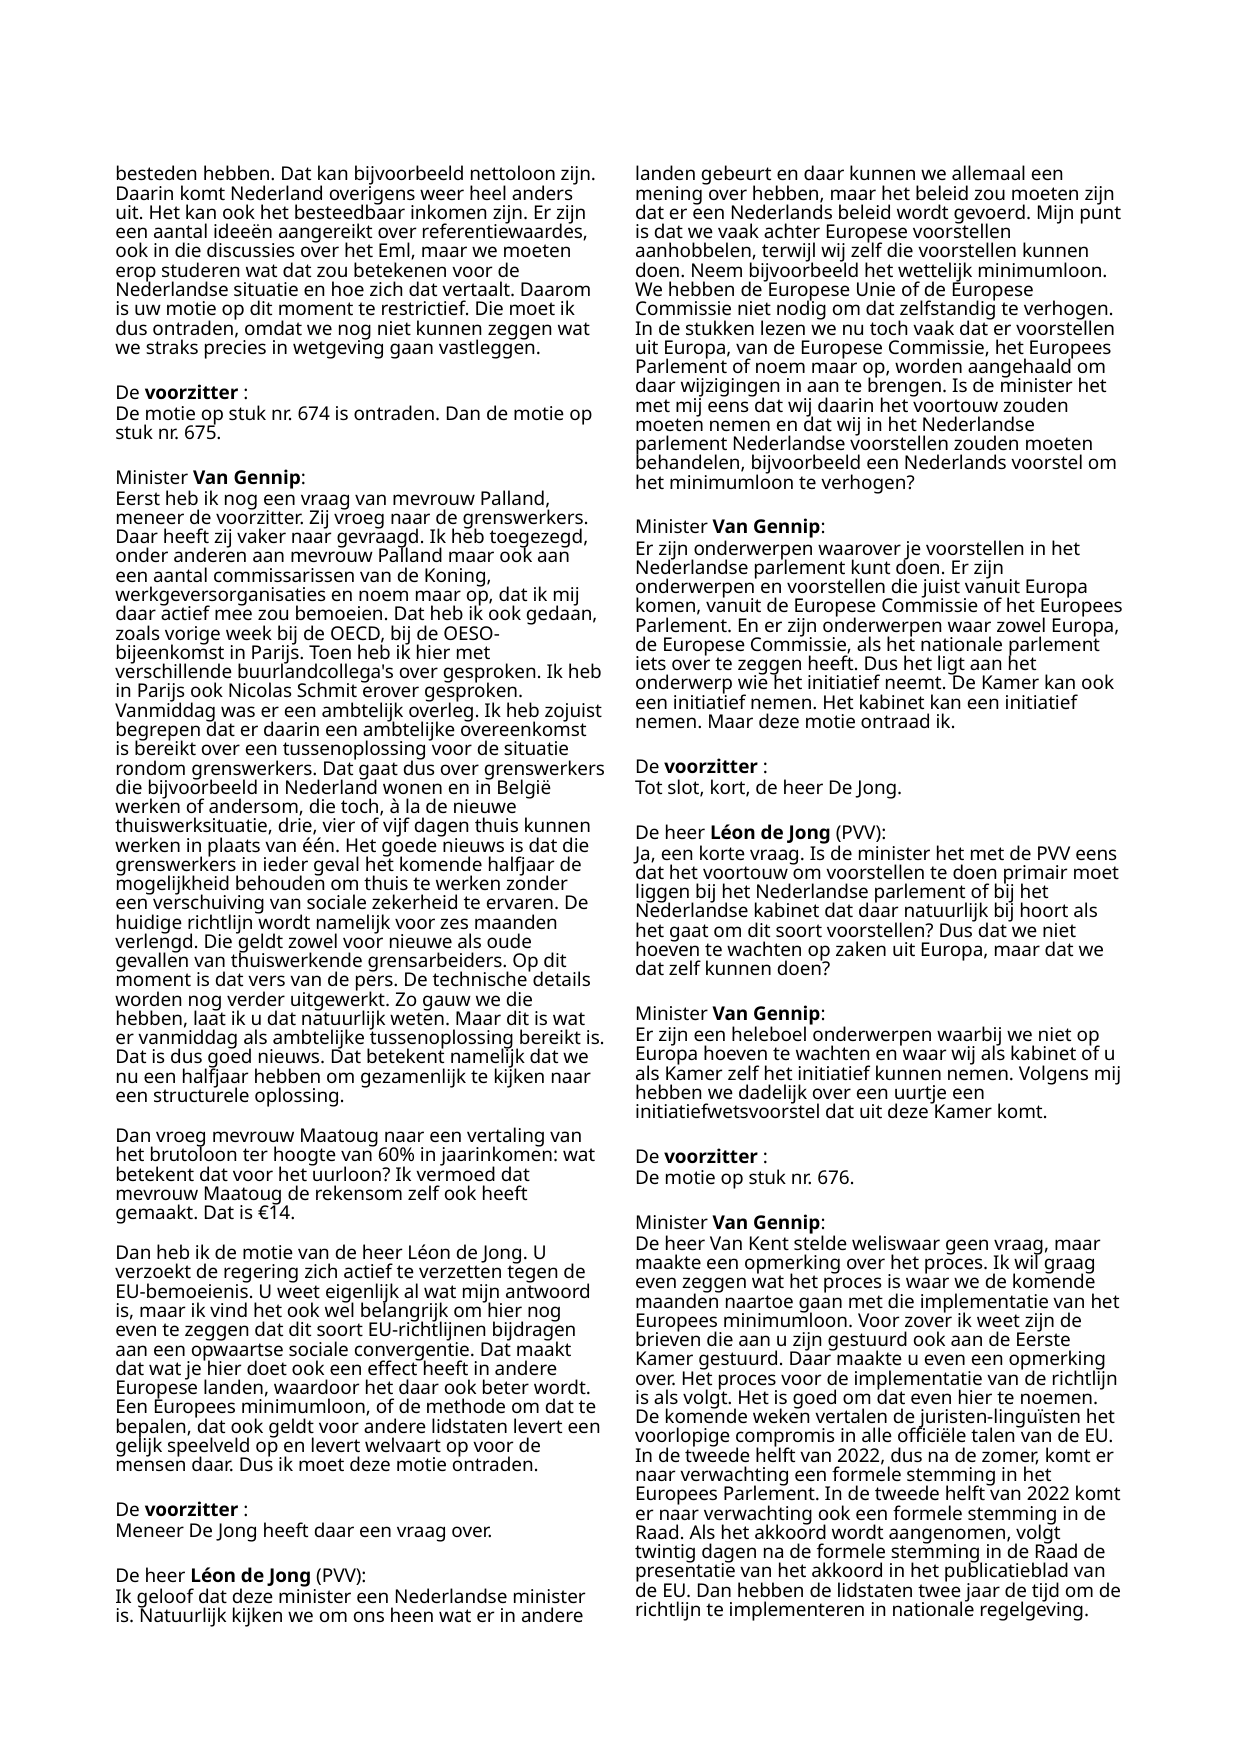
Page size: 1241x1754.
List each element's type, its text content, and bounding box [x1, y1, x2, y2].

text Ik geloof dat deze minister een Nederlandse minister is. Natuurlijk kijken we om ons heen wat er in andere [115, 1588, 605, 1626]
text Er zijn onderwerpen waarover je voorstellen in het Nederlandse parlement kunt doen. Er zijn onderwerpen en voorstellen die juist vanuit Europa komen, vanuit de Europese Commissie of het Europees Parlement. En er zijn onderwerpen waar zowel Europa, de Europese Commissie, als het nationale parlement iets over te zeggen heeft. Dus het ligt aan het onderwerp wie het initiatief neemt. De Kamer kan ook een initiatief nemen. Het kabinet kan een initiatief nemen. Maar deze motie ontraad ik. [635, 539, 1125, 732]
text De voorzitter : [115, 379, 605, 404]
text Minister Van Gennip: [635, 1000, 1125, 1026]
text De motie op stuk nr. 676. [635, 1169, 1125, 1188]
text De voorzitter : [635, 1143, 1125, 1169]
text De voorzitter : [635, 753, 1125, 779]
text Meneer De Jong heeft daar een vraag over. [115, 1522, 605, 1541]
text landen gebeurt en daar kunnen we allemaal een mening over hebben, maar het beleid zou moeten zijn dat er een Nederlands beleid wordt gevoerd. Mijn punt is dat we vaak achter Europese voorstellen aanhobbelen, terwijl wij zelf die voorstellen kunnen doen. Neem bijvoorbeeld het wettelijk minimumloon. We hebben de Europese Unie of de Europese Commissie niet nodig om dat zelfstandig te verhogen. In de stukken lezen we nu toch vaak dat er voorstellen uit Europa, van de Europese Commissie, het Europees Parlement of noem maar op, worden aangehaald om daar wijzigingen in aan te brengen. Is de minister het met mij eens dat wij daarin het voortouw zouden moeten nemen en dat wij in het Nederlandse parlement Nederlandse voorstellen zouden moeten behandelen, bijvoorbeeld een Nederlands voorstel om het minimumloon te verhogen? [635, 165, 1125, 493]
text De motie op stuk nr. 674 is ontraden. Dan de motie op stuk nr. 675. [115, 404, 605, 443]
text Minister Van Gennip: [635, 514, 1125, 539]
text Minister Van Gennip: [115, 464, 605, 490]
text Er zijn een heleboel onderwerpen waarbij we niet op Europa hoeven te wachten en waar wij als kabinet of u als Kamer zelf het initiatief kunnen nemen. Volgens mij hebben we dadelijk over een uurtje een initiatiefwetsvoorstel dat uit deze Kamer komt. [635, 1026, 1125, 1122]
text Minister Van Gennip: [635, 1209, 1125, 1235]
text De heer Van Kent stelde weliswaar geen vraag, maar maakte een opmerking over het proces. Ik wil graag even zeggen wat het proces is waar we de komende maanden naartoe gaan met die implementatie van het Europees minimumloon. Voor zover ik weet zijn de brieven die aan u zijn gestuurd ook aan de Eerste Kamer gestuurd. Daar maakte u even een opmerking over. Het proces voor de implementatie van de richtlijn is als volgt. Het is goed om dat even hier te noemen. De komende weken vertalen de juristen-linguïsten het voorlopige compromis in alle officiële talen van de EU. In de tweede helft van 2022, dus na de zomer, komt er naar verwachting een formele stemming in het Europees Parlement. In de tweede helft van 2022 komt er naar verwachting ook een formele stemming in de Raad. Als het akkoord wordt aangenomen, volgt twintig dagen na de formele stemming in de Raad de presentatie van het akkoord in het publicatieblad van de EU. Dan hebben de lidstaten twee jaar de tijd om de richtlijn te implementeren in nationale regelgeving. [635, 1235, 1125, 1620]
text De voorzitter : [115, 1496, 605, 1522]
text Ja, een korte vraag. Is de minister het met de PVV eens dat het voortouw om voorstellen te doen primair moet liggen bij het Nederlandse parlement of bij het Nederlandse kabinet dat daar natuurlijk bij hoort als het gaat om dit soort voorstellen? Dus dat we niet hoeven te wachten op zaken uit Europa, maar dat we dat zelf kunnen doen? [635, 844, 1125, 979]
text Dan heb ik de motie van de heer Léon de Jong. U verzoekt de regering zich actief te verzetten tegen de EU-bemoeienis. U weet eigenlijk al wat mijn antwoord is, maar ik vind het ook wel belangrijk om hier nog even te zeggen dat dit soort EU-richtlijnen bijdragen aan een opwaartse sociale convergentie. Dat maakt dat wat je hier doet ook een effect heeft in andere Europese landen, waardoor het daar ook beter wordt. Een Europees minimumloon, of de methode om dat te bepalen, dat ook geldt voor andere lidstaten levert een gelijk speelveld op en levert welvaart op voor de mensen daar. Dus ik moet deze motie ontraden. [115, 1244, 605, 1475]
text Eerst heb ik nog een vraag van mevrouw Palland, meneer de voorzitter. Zij vroeg naar de grenswerkers. Daar heeft zij vaker naar gevraagd. Ik heb toegezegd, onder anderen aan mevrouw Palland maar ook aan een aantal commissarissen van de Koning, werkgeversorganisaties en noem maar op, dat ik mij daar actief mee zou bemoeien. Dat heb ik ook gedaan, zoals vorige week bij de OECD, bij de OESO-bijeenkomst in Parijs. Toen heb ik hier met verschillende buurlandcollega's over gesproken. Ik heb in Parijs ook Nicolas Schmit erover gesproken. Vanmiddag was er een ambtelijk overleg. Ik heb zojuist begrepen dat er daarin een ambtelijke overeenkomst is bereikt over een tussenoplossing voor de situatie rondom grenswerkers. Dat gaat dus over grenswerkers die bijvoorbeeld in Nederland wonen en in België werken of andersom, die toch, à la de nieuwe thuiswerksituatie, drie, vier of vijf dagen thuis kunnen werken in plaats van één. Het goede nieuws is dat die grenswerkers in ieder geval het komende halfjaar de mogelijkheid behouden om thuis te werken zonder een verschuiving van sociale zekerheid te ervaren. De huidige richtlijn wordt namelijk voor zes maanden verlengd. Die geldt zowel voor nieuwe als oude gevallen van thuiswerkende grensarbeiders. Op dit moment is dat vers van de pers. De technische details worden nog verder uitgewerkt. Zo gauw we die hebben, laat ik u dat natuurlijk weten. Maar dit is wat er vanmiddag als ambtelijke tussenoplossing bereikt is. Dat is dus goed nieuws. Dat betekent namelijk dat we nu een halfjaar hebben om gezamenlijk te kijken naar een structurele oplossing. [115, 490, 605, 1106]
text De heer Léon de Jong (PVV): [635, 819, 1125, 844]
text De heer Léon de Jong (PVV): [115, 1562, 605, 1588]
text Tot slot, kort, de heer De Jong. [635, 779, 1125, 798]
text Dan vroeg mevrouw Maatoug naar een vertaling van het brutoloon ter hoogte van 60% in jaarinkomen: wat betekent dat voor het uurloon? Ik vermoed dat mevrouw Maatoug de rekensom zelf ook heeft gemaakt. Dat is €14. [115, 1127, 605, 1223]
text besteden hebben. Dat kan bijvoorbeeld nettoloon zijn. Daarin komt Nederland overigens weer heel anders uit. Het kan ook het besteedbaar inkomen zijn. Er zijn een aantal ideeën aangereikt over referentiewaardes, ook in die discussies over het Eml, maar we moeten erop studeren wat dat zou betekenen voor de Nederlandse situatie en hoe zich dat vertaalt. Daarom is uw motie op dit moment te restrictief. Die moet ik dus ontraden, omdat we nog niet kunnen zeggen wat we straks precies in wetgeving gaan vastleggen. [115, 165, 605, 358]
